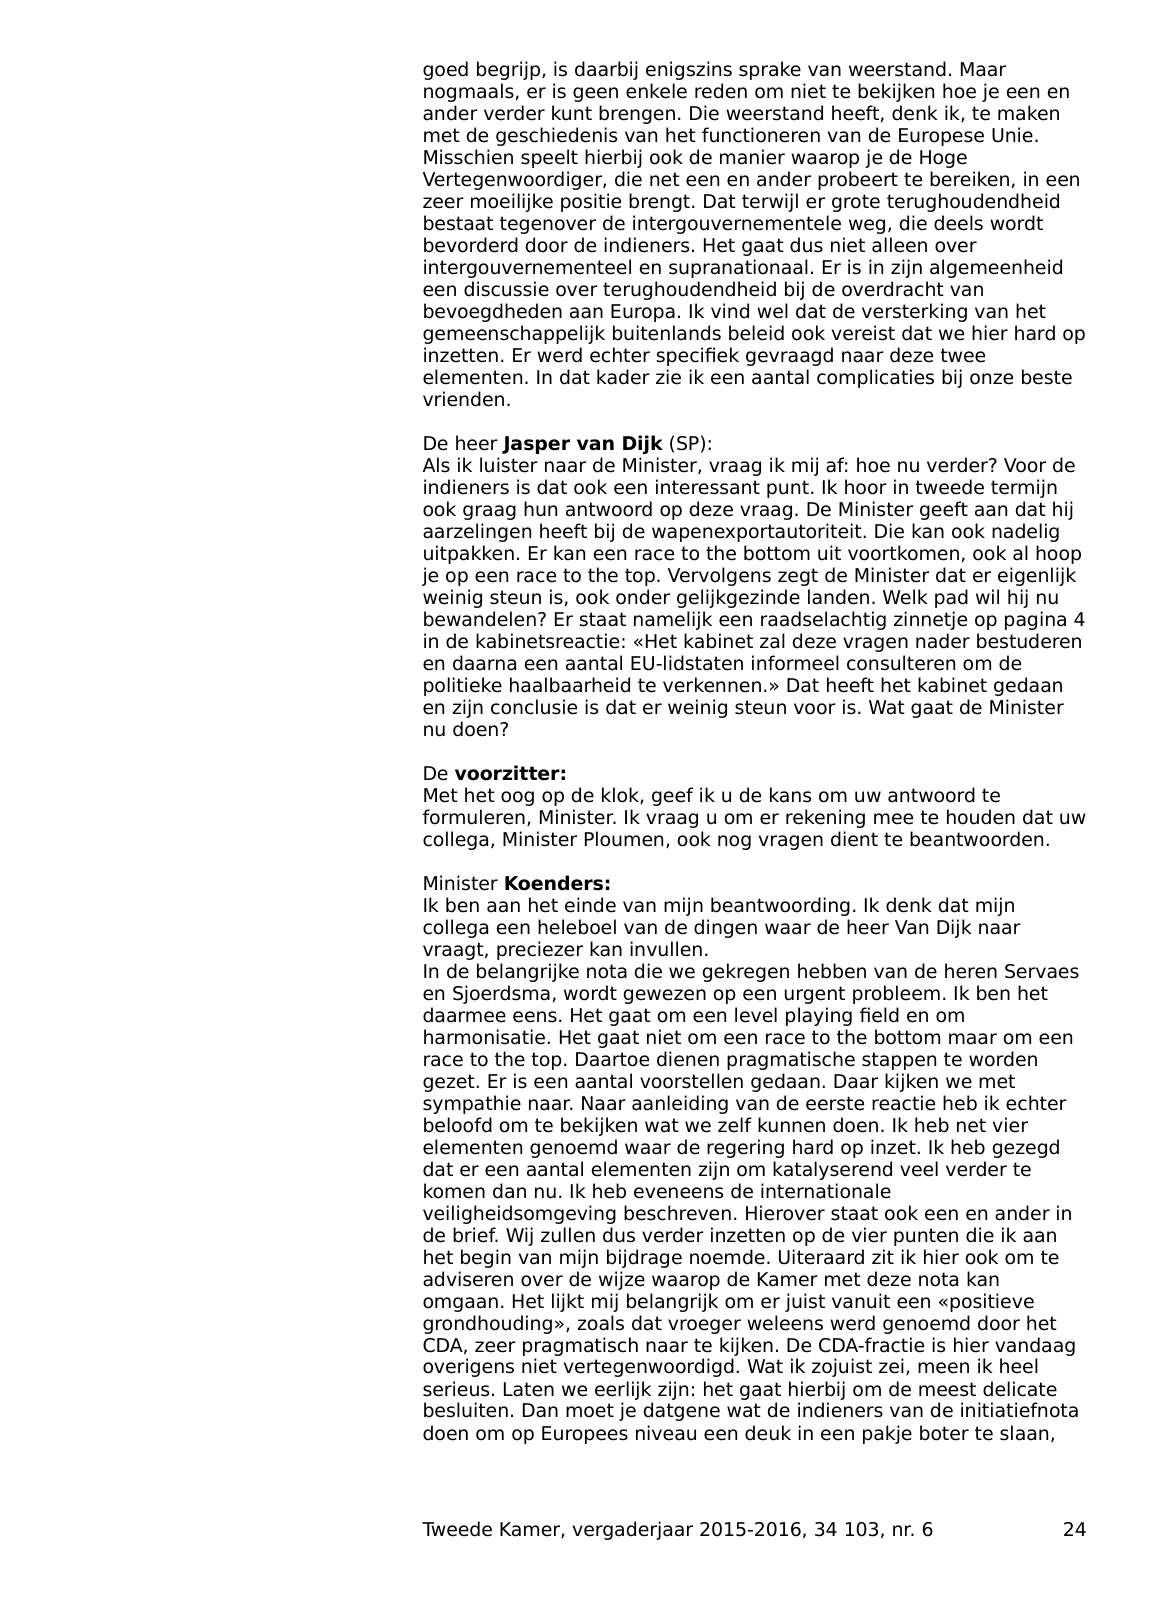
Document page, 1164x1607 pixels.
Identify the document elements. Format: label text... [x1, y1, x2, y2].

text Minister Koenders: [422, 873, 1087, 895]
text De heer Jasper van Dijk (SP): [422, 433, 1087, 455]
text De voorzitter: [422, 763, 1087, 785]
text Ik ben aan het einde van mijn beantwoording. Ik denk dat mijn collega een heleboel van de dingen waar de heer Van Dijk naar vraagt, preciezer kan invullen. [422, 895, 1087, 961]
text goed begrijp, is daarbij enigszins sprake van weerstand. Maar nogmaals, er is geen enkele reden om niet te bekijken hoe je een en ander verder kunt brengen. Die weerstand heeft, denk ik, te maken met de geschiedenis van het functioneren van de Europese Unie. Misschien speelt hierbij ook de manier waarop je de Hoge Vertegenwoordiger, die net een en ander probeert te bereiken, in een zeer moeilijke positie brengt. Dat terwijl er grote terughoudendheid bestaat tegenover de intergouvernementele weg, die deels wordt bevorderd door de indieners. Het gaat dus niet alleen over intergouvernementeel en supranationaal. Er is in zijn algemeenheid een discussie over terughoudendheid bij de overdracht van bevoegdheden aan Europa. Ik vind wel dat de versterking van het gemeenschappelijk buitenlands beleid ook vereist dat we hier hard op inzetten. Er werd echter specifiek gevraagd naar deze twee elementen. In dat kader zie ik een aantal complicaties bij onze beste vrienden. [422, 59, 1087, 411]
text Als ik luister naar de Minister, vraag ik mij af: hoe nu verder? Voor de indieners is dat ook een interessant punt. Ik hoor in tweede termijn ook graag hun antwoord op deze vraag. De Minister geeft aan dat hij aarzelingen heeft bij de wapenexportautoriteit. Die kan ook nadelig uitpakken. Er kan een race to the bottom uit voortkomen, ook al hoop je op een race to the top. Vervolgens zegt de Minister dat er eigenlijk weinig steun is, ook onder gelijkgezinde landen. Welk pad wil hij nu bewandelen? Er staat namelijk een raadselachtig zinnetje op pagina 4 in de kabinetsreactie: «Het kabinet zal deze vragen nader bestuderen en daarna een aantal EU-lidstaten informeel consulteren om de politieke haalbaarheid te verkennen.» Dat heeft het kabinet gedaan en zijn conclusie is dat er weinig steun voor is. Wat gaat de Minister nu doen? [422, 455, 1087, 741]
text In de belangrijke nota die we gekregen hebben van de heren Servaes en Sjoerdsma, wordt gewezen op een urgent probleem. Ik ben het daarmee eens. Het gaat om een level playing field en om harmonisatie. Het gaat niet om een race to the bottom maar om een race to the top. Daartoe dienen pragmatische stappen te worden gezet. Er is een aantal voorstellen gedaan. Daar kijken we met sympathie naar. Naar aanleiding van de eerste reactie heb ik echter beloofd om te bekijken wat we zelf kunnen doen. Ik heb net vier elementen genoemd waar de regering hard op inzet. Ik heb gezegd dat er een aantal elementen zijn om katalyserend veel verder te komen dan nu. Ik heb eveneens de internationale veiligheidsomgeving beschreven. Hierover staat ook een en ander in de brief. Wij zullen dus verder inzetten op de vier punten die ik aan het begin van mijn bijdrage noemde. Uiteraard zit ik hier ook om te adviseren over de wijze waarop de Kamer met deze nota kan omgaan. Het lijkt mij belangrijk om er juist vanuit een «positieve grondhouding», zoals dat vroeger weleens werd genoemd door het CDA, zeer pragmatisch naar te kijken. De CDA-fractie is hier vandaag overigens niet vertegenwoordigd. Wat ik zojuist zei, meen ik heel serieus. Laten we eerlijk zijn: het gaat hierbij om de meest delicate besluiten. Dan moet je datgene wat de indieners van de initiatiefnota doen om op Europees niveau een deuk in een pakje boter te slaan, [422, 961, 1087, 1444]
text Met het oog op de klok, geef ik u de kans om uw antwoord te formuleren, Minister. Ik vraag u om er rekening mee te houden dat uw collega, Minister Ploumen, ook nog vragen dient te beantwoorden. [422, 785, 1087, 851]
